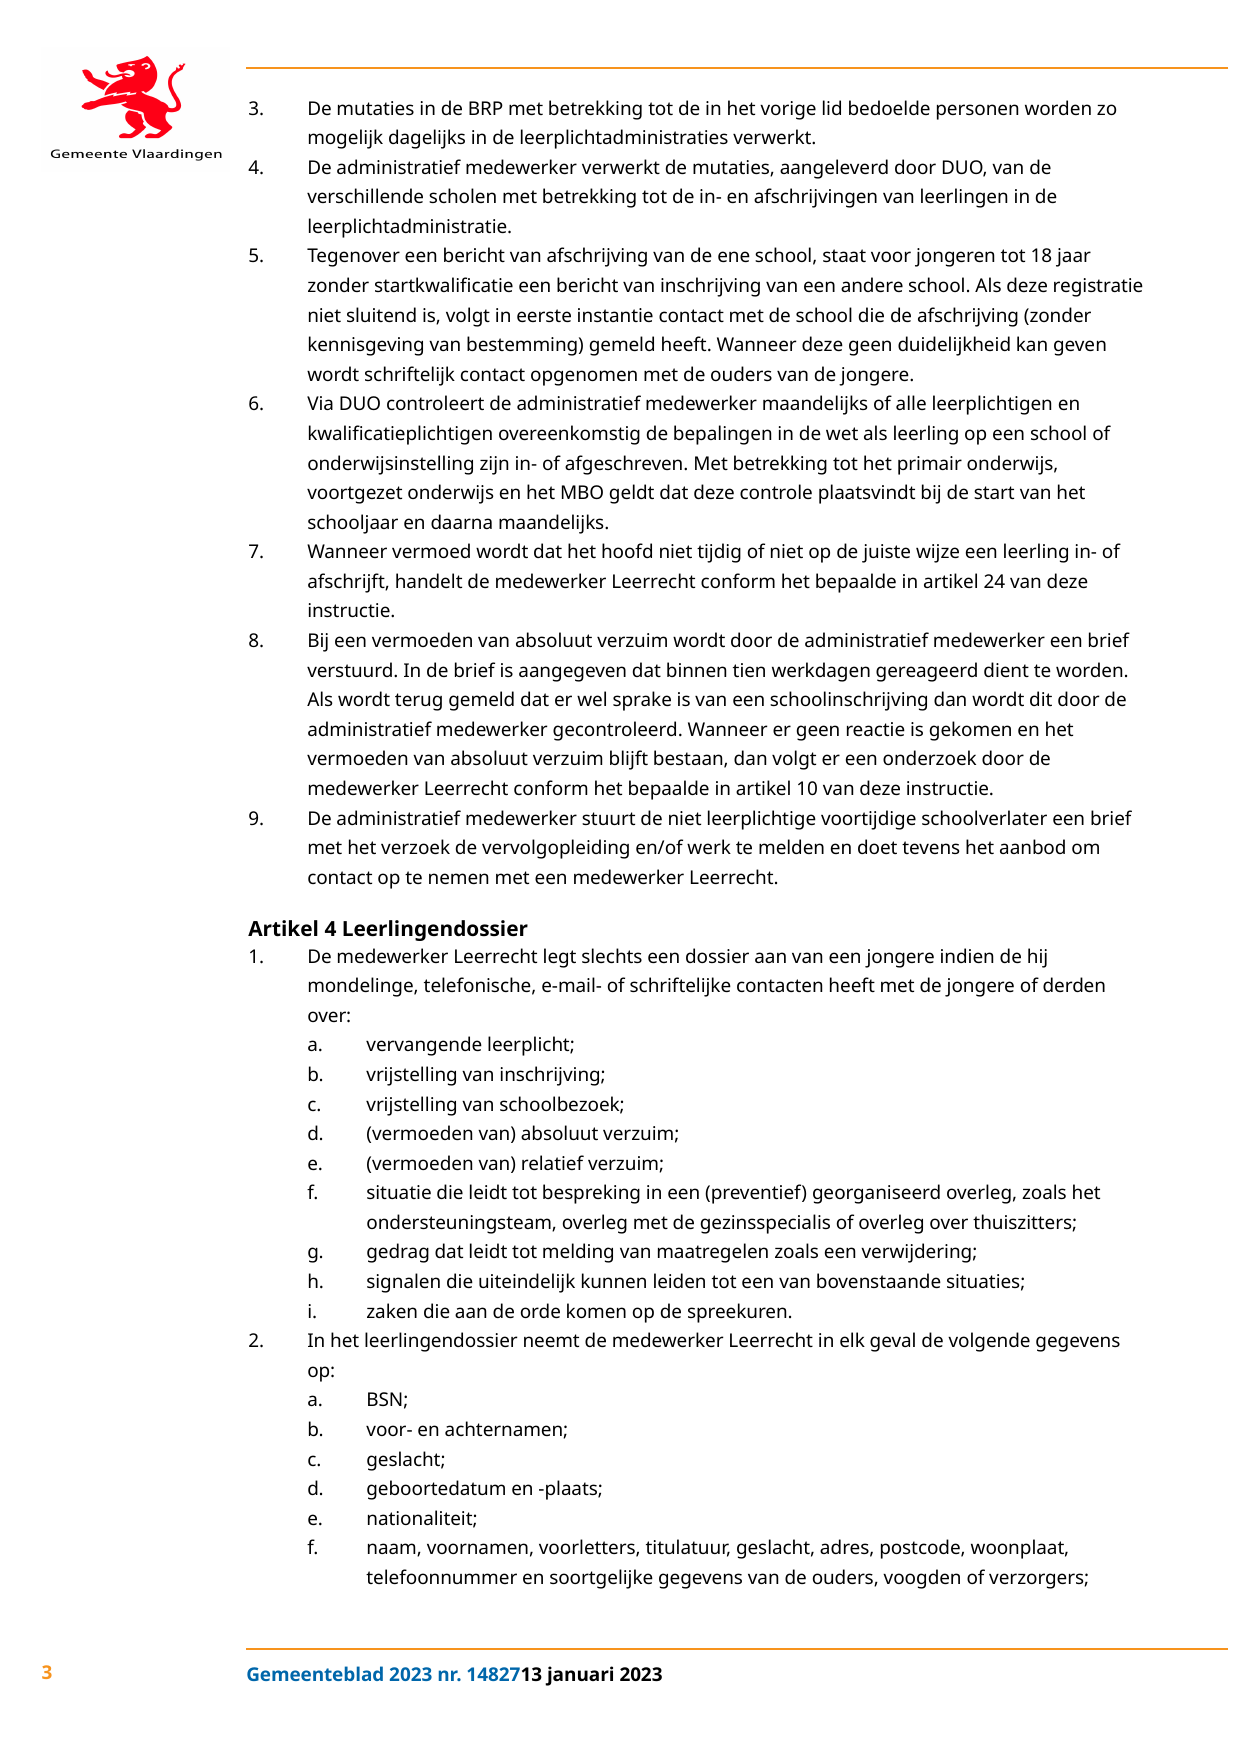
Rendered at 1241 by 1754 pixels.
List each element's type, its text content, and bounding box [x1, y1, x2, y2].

list Bij een vermoeden van absoluut verzuim wordt door de administratief medewerker een brief verstuurd. In de brief is aangegeven dat binnen tien werkdagen gereageerd dient te worden. Als wordt terug gemeld dat er wel sprake is van een schoolinschrijving dan wordt dit door de administratief medewerker gecontroleerd. Wanneer er geen reactie is gekomen en het vermoeden van absoluut verzuim blijft bestaan, dan volgt er een onderzoek door de medewerker Leerrecht conform het bepaalde in artikel 10 van deze instructie. [248, 627, 1152, 801]
text Artikel 4 Leerlingendossier [248, 914, 1152, 943]
list voor- en achternamen; [307, 1416, 1152, 1442]
list geslacht; [307, 1446, 1152, 1471]
list Via DUO controleert de administratief medewerker maandelijks of alle leerplichtigen en kwalificatieplichtigen overeenkomstig de bepalingen in de wet als leerling op een school of onderwijsinstelling zijn in- of afgeschreven. Met betrekking tot het primair onderwijs, voortgezet onderwijs en het MBO geldt dat deze controle plaatsvindt bij de start van het schooljaar en daarna maandelijks. [248, 391, 1152, 535]
list situatie die leidt tot bespreking in een (preventief) georganiseerd overleg, zoals het ondersteuningsteam, overleg met de gezinsspecialis of overleg over thuiszitters; [307, 1179, 1152, 1235]
list vrijstelling van inschrijving; [307, 1061, 1152, 1087]
list zaken die aan de orde komen op de spreekuren. [307, 1298, 1152, 1323]
list gedrag dat leidt tot melding van maatregelen zoals een verwijdering; [307, 1239, 1152, 1264]
list vervangende leerplicht; [307, 1032, 1152, 1057]
list nationaliteit; [307, 1505, 1152, 1531]
list In het leerlingendossier neemt de medewerker Leerrecht in elk geval de volgende gegevens op: [248, 1327, 1152, 1383]
list (vermoeden van) relatief verzuim; [307, 1150, 1152, 1176]
list De administratief medewerker stuurt de niet leerplichtige voortijdige schoolverlater een brief met het verzoek de vervolgopleiding en/of werk te melden en doet tevens het aanbod om contact op te nemen met een medewerker Leerrecht. [248, 805, 1152, 890]
list signalen die uiteindelijk kunnen leiden tot een van bovenstaande situaties; [307, 1268, 1152, 1294]
list geboortedatum en -plaats; [307, 1475, 1152, 1501]
list Wanneer vermoed wordt dat het hoofd niet tijdig of niet op de juiste wijze een leerling in- of afschrijft, handelt de medewerker Leerrecht conform het bepaalde in artikel 24 van deze instructie. [248, 538, 1152, 623]
list (vermoeden van) absoluut verzuim; [307, 1120, 1152, 1146]
list vrijstelling van schoolbezoek; [307, 1091, 1152, 1116]
list naam, voornamen, voorletters, titulatuur, geslacht, adres, postcode, woonplaat, telefoonnummer en soortgelijke gegevens van de ouders, voogden of verzorgers; [307, 1534, 1152, 1590]
picture [41, 47, 231, 172]
list Tegenover een bericht van afschrijving van de ene school, staat voor jongeren tot 18 jaar zonder startkwalificatie een bericht van inschrijving van een andere school. Als deze registratie niet sluitend is, volgt in eerste instantie contact met de school die de afschrijving (zonder kennisgeving van bestemming) gemeld heeft. Wanneer deze geen duidelijkheid kan geven wordt schriftelijk contact opgenomen met de ouders van de jongere. [248, 243, 1152, 387]
list BSN; [307, 1387, 1152, 1412]
list De administratief medewerker verwerkt de mutaties, aangeleverd door DUO, van de verschillende scholen met betrekking tot de in- en afschrijvingen van leerlingen in de leerplichtadministratie. [248, 154, 1152, 239]
list De mutaties in de BRP met betrekking tot de in het vorige lid bedoelde personen worden zo mogelijk dagelijks in de leerplichtadministraties verwerkt. [248, 95, 1152, 150]
list De medewerker Leerrecht legt slechts een dossier aan van een jongere indien de hij mondelinge, telefonische, e-mail- of schriftelijke contacten heeft met de jongere of derden over: [248, 943, 1152, 1028]
